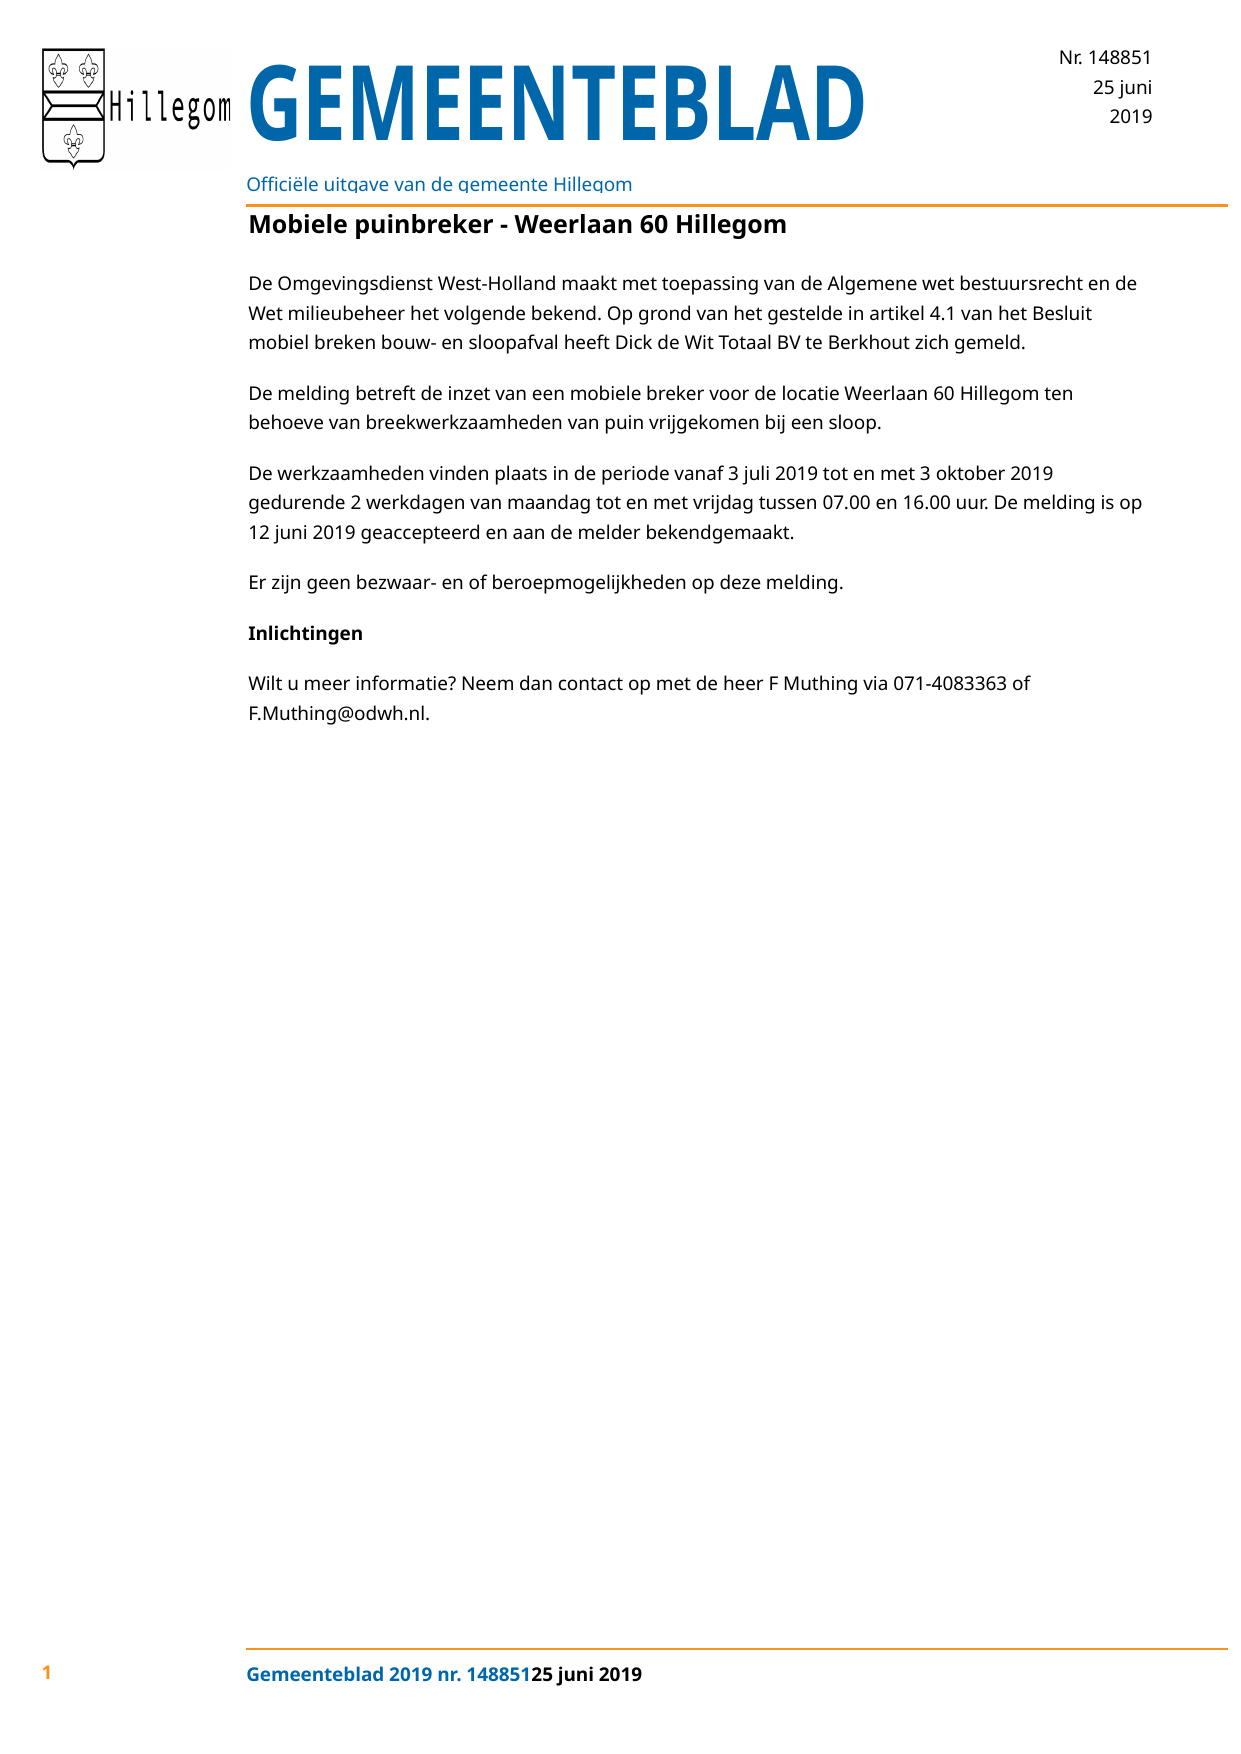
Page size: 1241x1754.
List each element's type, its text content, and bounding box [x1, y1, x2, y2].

text De Omgevingsdienst West-Holland maakt met toepassing van de Algemene wet bestuursrecht en de Wet milieubeheer het volgende bekend. Op grond van het gestelde in artikel 4.1 van het Besluit mobiel breken bouw- en sloopafval heeft Dick de Wit Totaal BV te Berkhout zich gemeld. [248, 270, 1152, 355]
text Wilt u meer informatie? Neem dan contact op met de heer F Muthing via 071-4083363 of F.Muthing@odwh.nl. [248, 670, 1152, 726]
text Inlichtingen [248, 620, 1152, 646]
text Mobiele puinbreker - Weerlaan 60 Hillegom [248, 207, 1152, 241]
picture [41, 47, 231, 172]
text De werkzaamheden vinden plaats in de periode vanaf 3 juli 2019 tot en met 3 oktober 2019 gedurende 2 werkdagen van maandag tot en met vrijdag tussen 07.00 en 16.00 uur. De melding is op 12 juni 2019 geaccepteerd en aan de melder bekendgemaakt. [248, 460, 1152, 545]
text Er zijn geen bezwaar- en of beroepmogelijkheden op deze melding. [248, 569, 1152, 595]
text De melding betreft de inzet van een mobiele breker voor de locatie Weerlaan 60 Hillegom ten behoeve van breekwerkzaamheden van puin vrijgekomen bij een sloop. [248, 380, 1152, 435]
